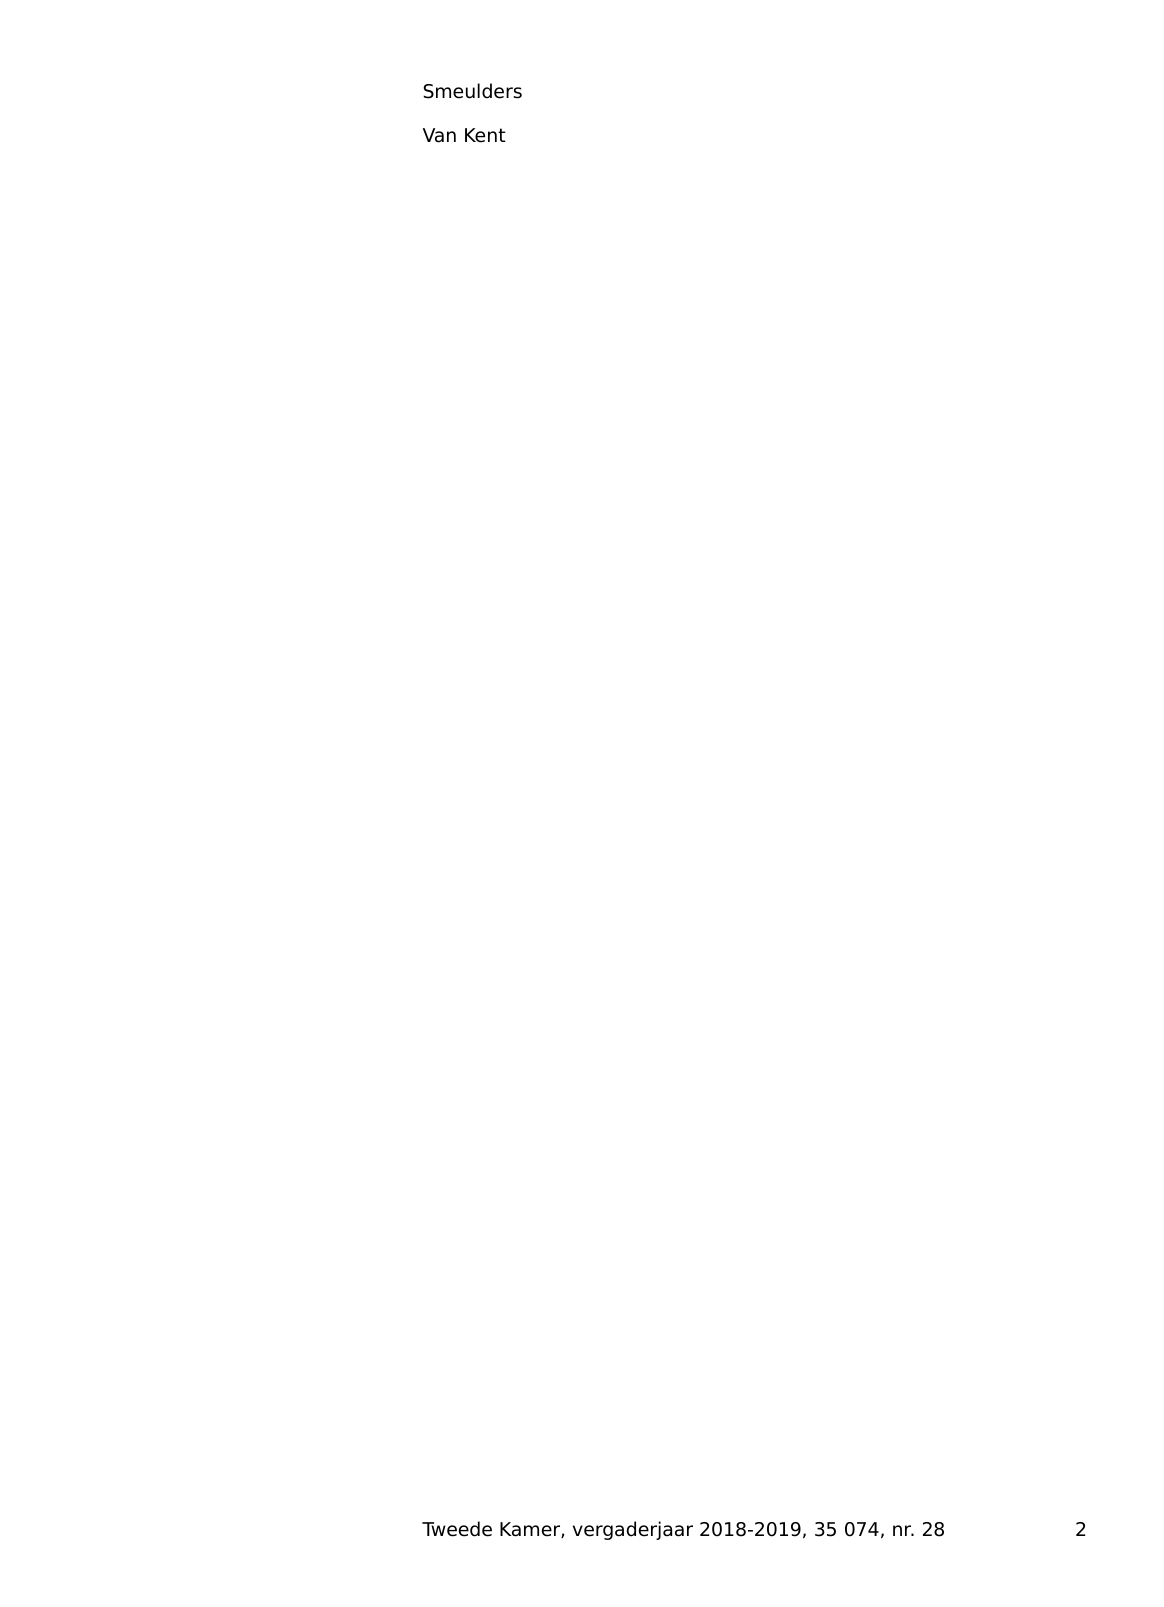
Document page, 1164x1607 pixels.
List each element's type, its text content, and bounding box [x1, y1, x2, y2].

text Smeulders Van Kent [422, 59, 1087, 147]
